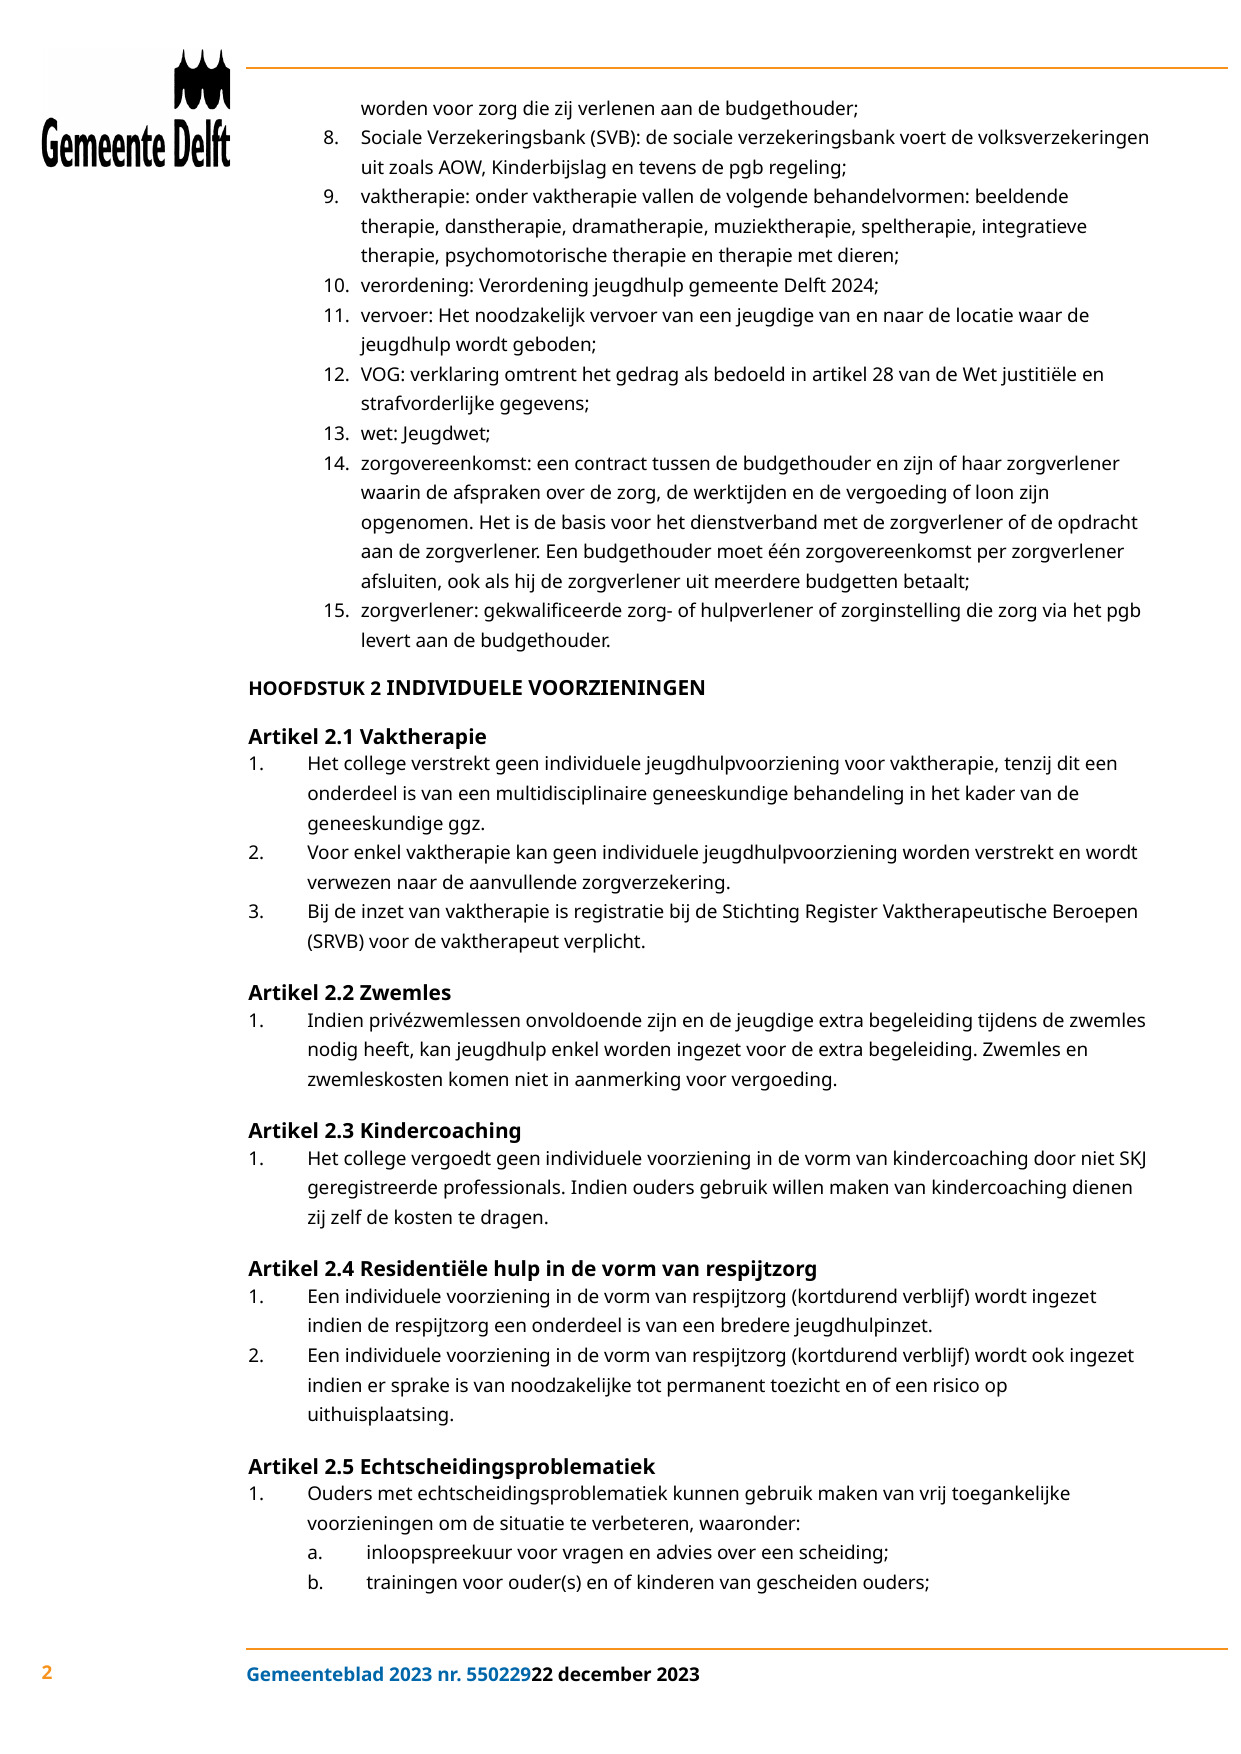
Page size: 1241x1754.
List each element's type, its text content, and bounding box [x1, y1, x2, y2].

text Artikel 2.3 Kindercoaching [248, 1117, 1152, 1145]
list trainingen voor ouder(s) en of kinderen van gescheiden ouders; [307, 1569, 1152, 1595]
text Artikel 2.4 Residentiële hulp in de vorm van respijtzorg [248, 1254, 1152, 1283]
list Ouders met echtscheidingsproblematiek kunnen gebruik maken van vrij toegankelijke voorzieningen om de situatie te verbeteren, waaronder: [248, 1480, 1152, 1536]
list vervoer: Het noodzakelijk vervoer van een jeugdige van en naar de locatie waar de jeugdhulp wordt geboden; [323, 302, 1152, 357]
list vaktherapie: onder vaktherapie vallen de volgende behandelvormen: beeldende therapie, danstherapie, dramatherapie, muziektherapie, speltherapie, integratieve therapie, psychomotorische therapie en therapie met dieren; [323, 183, 1152, 268]
list zorgverlener: gekwalificeerde zorg- of hulpverlener of zorginstelling die zorg via het pgb levert aan de budgethouder. [323, 598, 1152, 653]
list Indien privézwemlessen onvoldoende zijn en de jeugdige extra begeleiding tijdens de zwemles nodig heeft, kan jeugdhulp enkel worden ingezet voor de extra begeleiding. Zwemles en zwemleskosten komen niet in aanmerking voor vergoeding. [248, 1007, 1152, 1092]
list Het college verstrekt geen individuele jeugdhulpvoorziening voor vaktherapie, tenzij dit een onderdeel is van een multidisciplinaire geneeskundige behandeling in het kader van de geneeskundige ggz. [248, 751, 1152, 836]
text HOOFDSTUK 2 INDIVIDUELE VOORZIENINGEN [248, 673, 1152, 701]
list Een individuele voorziening in de vorm van respijtzorg (kortdurend verblijf) wordt ingezet indien de respijtzorg een onderdeel is van een bredere jeugdhulpinzet. [248, 1283, 1152, 1338]
list Het college vergoedt geen individuele voorziening in de vorm van kindercoaching door niet SKJ geregistreerde professionals. Indien ouders gebruik willen maken van kindercoaching dienen zij zelf de kosten te dragen. [248, 1145, 1152, 1230]
text Artikel 2.2 Zwemles [248, 978, 1152, 1007]
list verordening: Verordening jeugdhulp gemeente Delft 2024; [323, 272, 1152, 298]
list worden voor zorg die zij verlenen aan de budgethouder; [323, 95, 1152, 121]
list Sociale Verzekeringsbank (SVB): de sociale verzekeringsbank voert de volksverzekeringen uit zoals AOW, Kinderbijslag en tevens de pgb regeling; [323, 124, 1152, 180]
picture [41, 47, 231, 172]
list Een individuele voorziening in de vorm van respijtzorg (kortdurend verblijf) wordt ook ingezet indien er sprake is van noodzakelijke tot permanent toezicht en of een risico op uithuisplaatsing. [248, 1342, 1152, 1427]
list zorgovereenkomst: een contract tussen de budgethouder en zijn of haar zorgverlener waarin de afspraken over de zorg, de werktijden en de vergoeding of loon zijn opgenomen. Het is de basis voor het dienstverband met de zorgverlener of de opdracht aan de zorgverlener. Een budgethouder moet één zorgovereenkomst per zorgverlener afsluiten, ook als hij de zorgverlener uit meerdere budgetten betaalt; [323, 450, 1152, 594]
text Artikel 2.1 Vaktherapie [248, 722, 1152, 751]
list inloopspreekuur voor vragen en advies over een scheiding; [307, 1539, 1152, 1565]
text Artikel 2.5 Echtscheidingsproblematiek [248, 1452, 1152, 1480]
list wet: Jeugdwet; [323, 420, 1152, 446]
list Bij de inzet van vaktherapie is registratie bij de Stichting Register Vaktherapeutische Beroepen (SRVB) voor de vaktherapeut verplicht. [248, 898, 1152, 954]
list Voor enkel vaktherapie kan geen individuele jeugdhulpvoorziening worden verstrekt en wordt verwezen naar de aanvullende zorgverzekering. [248, 839, 1152, 895]
list VOG: verklaring omtrent het gedrag als bedoeld in artikel 28 van de Wet justitiële en strafvorderlijke gegevens; [323, 361, 1152, 416]
